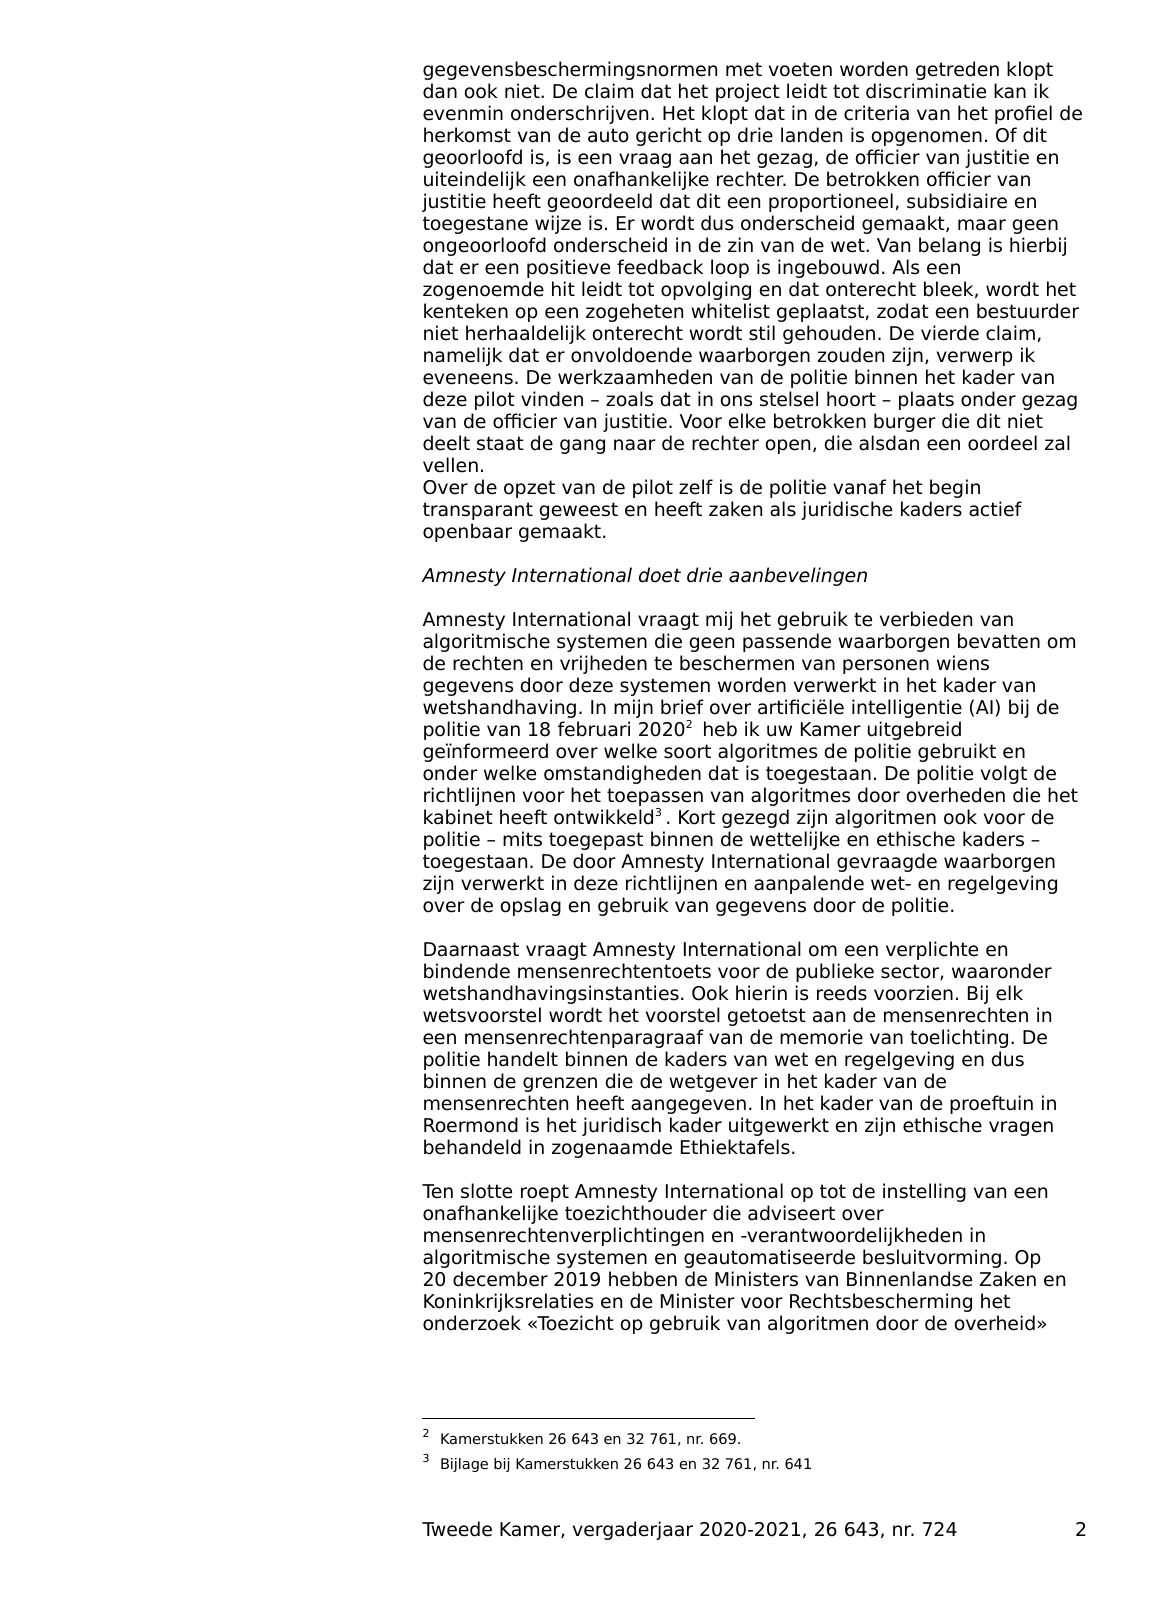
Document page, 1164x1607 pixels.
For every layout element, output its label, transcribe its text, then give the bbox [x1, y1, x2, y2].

text gegevensbeschermingsnormen met voeten worden getreden klopt dan ook niet. De claim dat het project leidt tot discriminatie kan ik evenmin onderschrijven. Het klopt dat in de criteria van het profiel de herkomst van de auto gericht op drie landen is opgenomen. Of dit geoorloofd is, is een vraag aan het gezag, de officier van justitie en uiteindelijk een onafhankelijke rechter. De betrokken officier van justitie heeft geoordeeld dat dit een proportioneel, subsidiaire en toegestane wijze is. Er wordt dus onderscheid gemaakt, maar geen ongeoorloofd onderscheid in de zin van de wet. Van belang is hierbij dat er een positieve feedback loop is ingebouwd. Als een zogenoemde hit leidt tot opvolging en dat onterecht bleek, wordt het kenteken op een zogeheten whitelist geplaatst, zodat een bestuurder niet herhaaldelijk onterecht wordt stil gehouden. De vierde claim, namelijk dat er onvoldoende waarborgen zouden zijn, verwerp ik eveneens. De werkzaamheden van de politie binnen het kader van deze pilot vinden – zoals dat in ons stelsel hoort – plaats onder gezag van de officier van justitie. Voor elke betrokken burger die dit niet deelt staat de gang naar de rechter open, die alsdan een oordeel zal vellen. [422, 59, 1087, 477]
subtitle Amnesty International doet drie aanbevelingen [422, 565, 1087, 587]
text Ten slotte roept Amnesty International op tot de instelling van een onafhankelijke toezichthouder die adviseert over mensenrechtenverplichtingen en -verantwoordelijkheden in algoritmische systemen en geautomatiseerde besluitvorming. Op 20 december 2019 hebben de Ministers van Binnenlandse Zaken en Koninkrijksrelaties en de Minister voor Rechtsbescherming het onderzoek «Toezicht op gebruik van algoritmen door de overheid» [422, 1181, 1087, 1357]
text Kamerstukken 26 643 en 32 761, nr. 669. [422, 1427, 1087, 1449]
text Amnesty International vraagt mij het gebruik te verbieden van algoritmische systemen die geen passende waarborgen bevatten om de rechten en vrijheden te beschermen van personen wiens gegevens door deze systemen worden verwerkt in het kader van wetshandhaving. In mijn brief over artificiële intelligentie (AI) bij de politie van 18 februari 2020 heb ik uw Kamer uitgebreid geïnformeerd over welke soort algoritmes de politie gebruikt en onder welke omstandigheden dat is toegestaan. De politie volgt de richtlijnen voor het toepassen van algoritmes door overheden die het kabinet heeft ontwikkeld. Kort gezegd zijn algoritmen ook voor de politie – mits toegepast binnen de wettelijke en ethische kaders – toegestaan. De door Amnesty International gevraagde waarborgen zijn verwerkt in deze richtlijnen en aanpalende wet- en regelgeving over de opslag en gebruik van gegevens door de politie. [422, 609, 1087, 917]
text Daarnaast vraagt Amnesty International om een verplichte en bindende mensenrechtentoets voor de publieke sector, waaronder wetshandhavingsinstanties. Ook hierin is reeds voorzien. Bij elk wetsvoorstel wordt het voorstel getoetst aan de mensenrechten in een mensenrechtenparagraaf van de memorie van toelichting. De politie handelt binnen de kaders van wet en regelgeving en dus binnen de grenzen die de wetgever in het kader van de mensenrechten heeft aangegeven. In het kader van de proeftuin in Roermond is het juridisch kader uitgewerkt en zijn ethische vragen behandeld in zogenaamde Ethiektafels. [422, 939, 1087, 1159]
text Over de opzet van de pilot zelf is de politie vanaf het begin transparant geweest en heeft zaken als juridische kaders actief openbaar gemaakt. [422, 477, 1087, 543]
text Bijlage bij Kamerstukken 26 643 en 32 761, nr. 641 [422, 1452, 1087, 1474]
